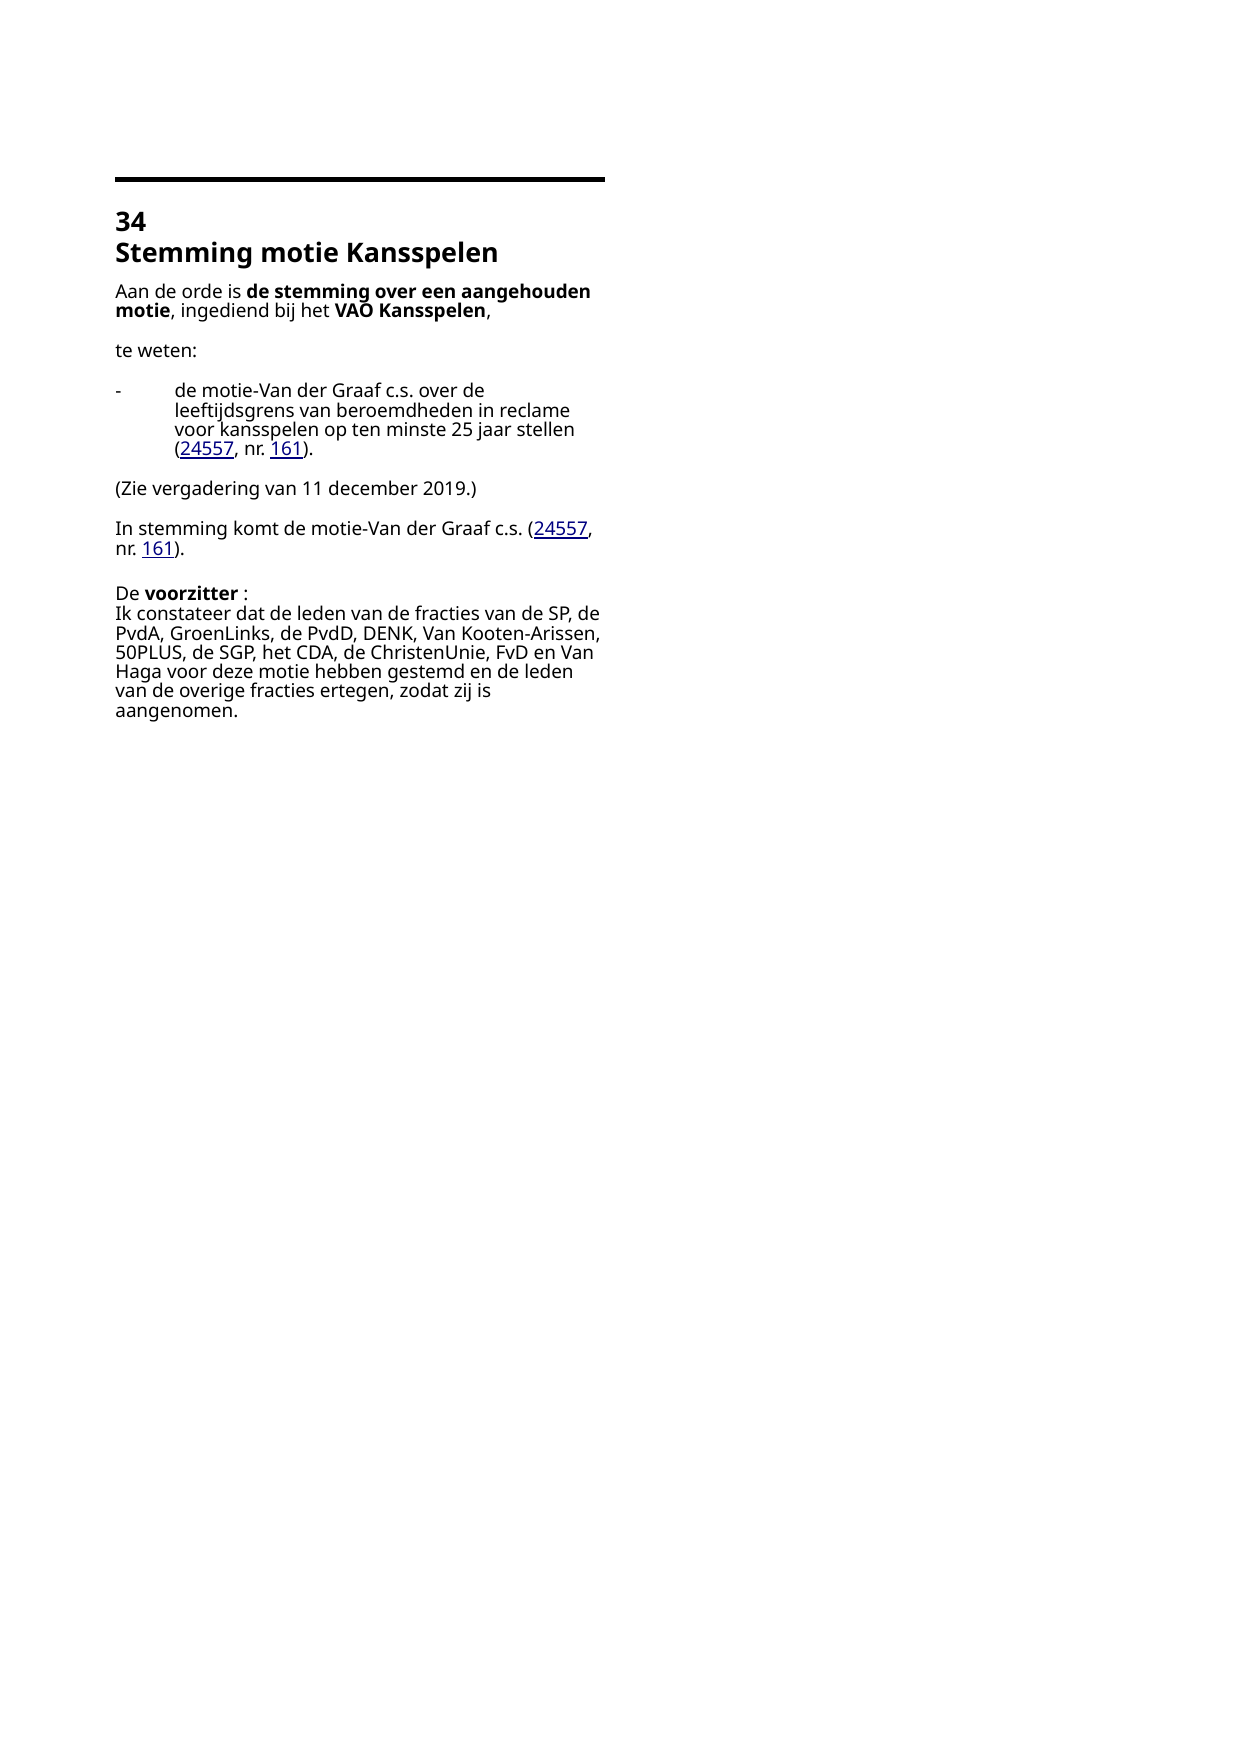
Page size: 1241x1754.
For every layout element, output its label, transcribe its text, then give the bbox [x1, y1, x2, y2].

text Ik constateer dat de leden van de fracties van de SP, de PvdA, GroenLinks, de PvdD, DENK, Van Kooten-Arissen, 50PLUS, de SGP, het CDA, de ChristenUnie, FvD en Van Haga voor deze motie hebben gestemd en de leden van de overige fracties ertegen, zodat zij is aangenomen. [115, 605, 605, 721]
text In stemming komt de motie-Van der Graaf c.s. (24557, nr. 161). [115, 520, 605, 559]
text De voorzitter : [115, 580, 605, 605]
text (Zie vergadering van 11 december 2019.) [115, 480, 605, 499]
text 34 [115, 203, 605, 239]
text Aan de orde is de stemming over een aangehouden motie, ingediend bij het VAO Kansspelen, [115, 283, 605, 322]
list de motie-Van der Graaf c.s. over de leeftijdsgrens van beroemdheden in reclame voor kansspelen op ten minste 25 jaar stellen (24557, nr. 161). [115, 382, 605, 459]
text Stemming motie Kansspelen [115, 239, 605, 283]
text te weten: [115, 342, 605, 362]
